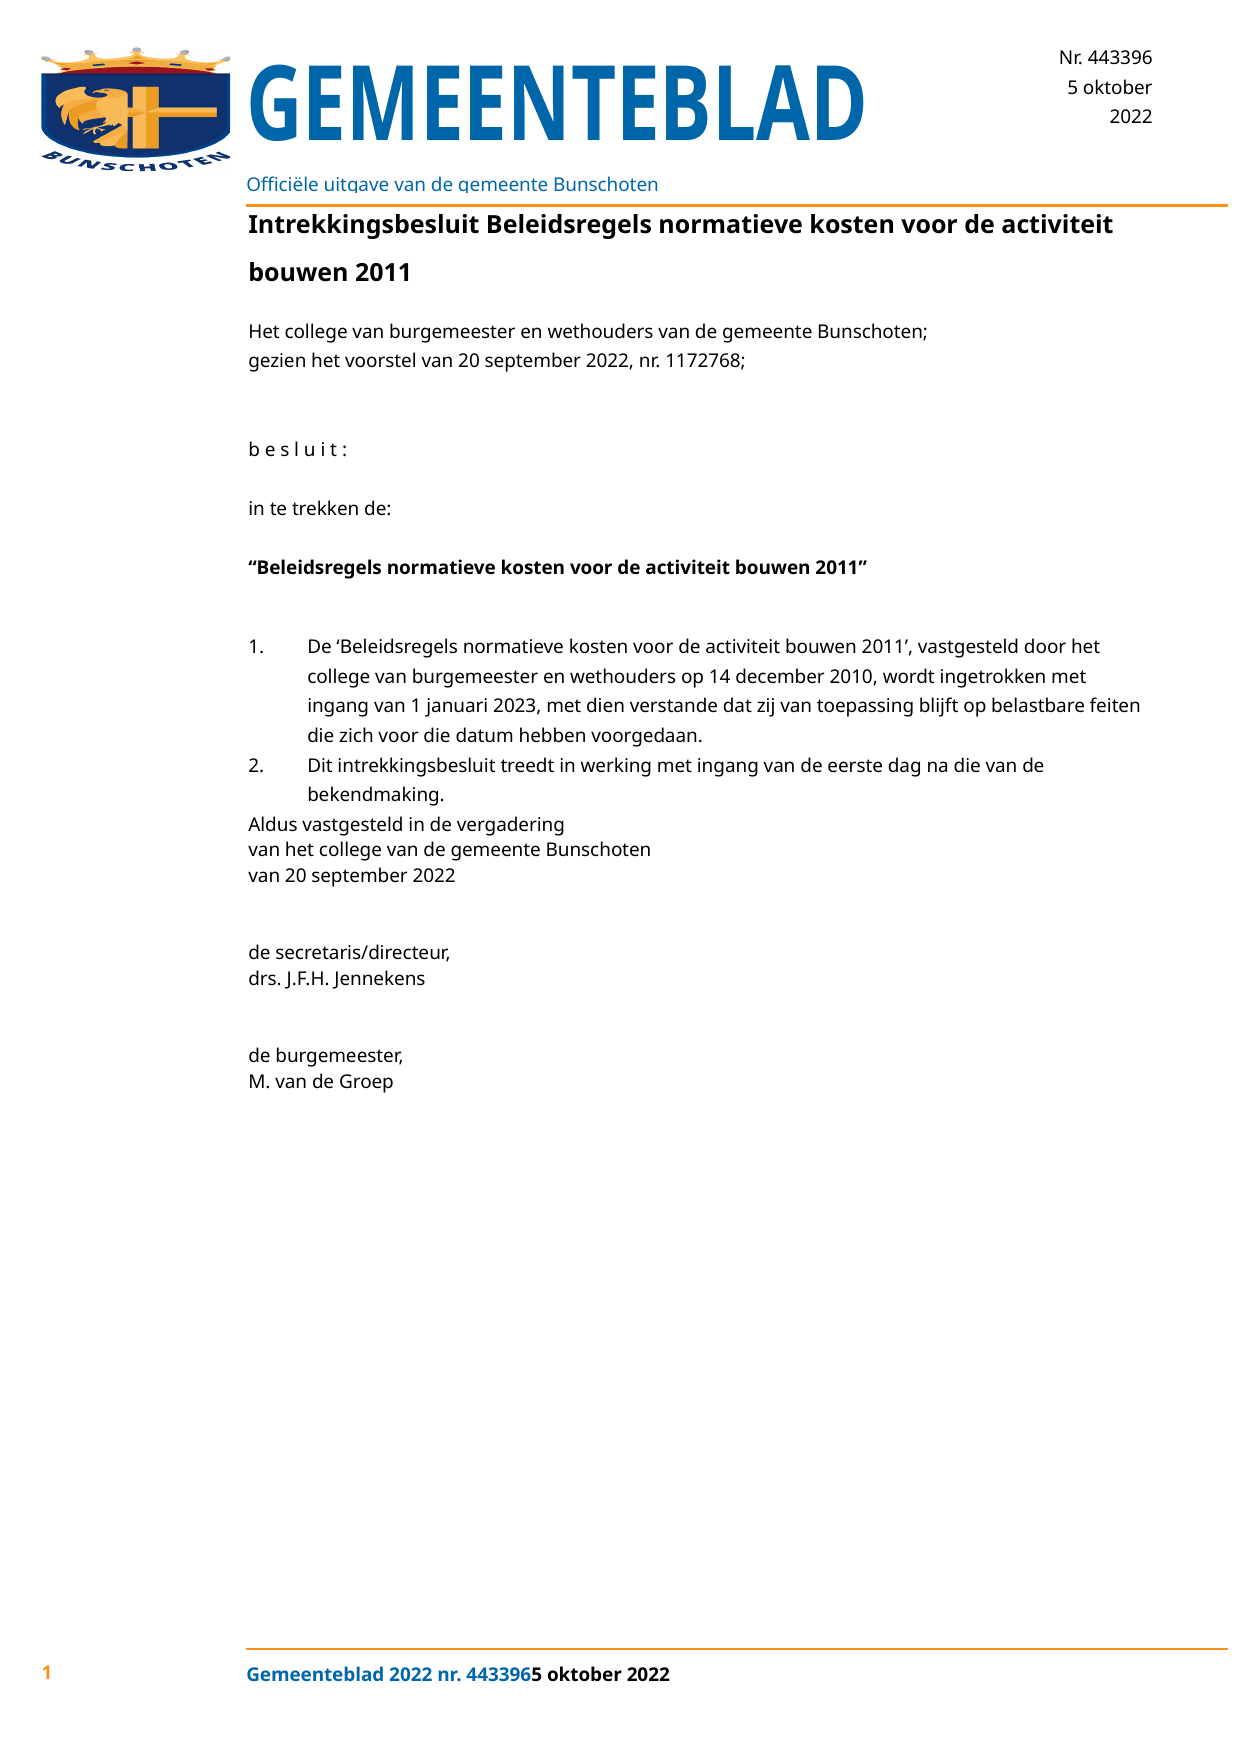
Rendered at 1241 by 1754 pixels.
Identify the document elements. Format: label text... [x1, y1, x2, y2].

text in te trekken de: [248, 495, 1152, 521]
text Aldus vastgesteld in de vergadering [248, 811, 1152, 837]
text gezien het voorstel van 20 september 2022, nr. 1172768; [248, 347, 1152, 373]
text drs. J.F.H. Jennekens [248, 965, 1152, 991]
text Het college van burgemeester en wethouders van de gemeente Bunschoten; [248, 318, 1152, 344]
text de burgemeester, [248, 1042, 1152, 1068]
text M. van de Groep [248, 1068, 1152, 1094]
list Dit intrekkingsbesluit treedt in werking met ingang van de eerste dag na die van de bekendmaking. [248, 752, 1152, 807]
text van 20 september 2022 [248, 862, 1152, 888]
picture [41, 47, 231, 172]
text “Beleidsregels normatieve kosten voor de activiteit bouwen 2011” [248, 554, 1152, 580]
text b e s l u i t : [248, 436, 1152, 462]
text de secretaris/directeur, [248, 939, 1152, 965]
text van het college van de gemeente Bunschoten [248, 837, 1152, 862]
list De ‘Beleidsregels normatieve kosten voor de activiteit bouwen 2011’, vastgesteld door het college van burgemeester en wethouders op 14 december 2010, wordt ingetrokken met ingang van 1 januari 2023, met dien verstande dat zij van toepassing blijft op belastbare feiten die zich voor die datum hebben voorgedaan. [248, 633, 1152, 748]
text Intrekkingsbesluit Beleidsregels normatieve kosten voor de activiteit bouwen 2011 [248, 207, 1152, 288]
